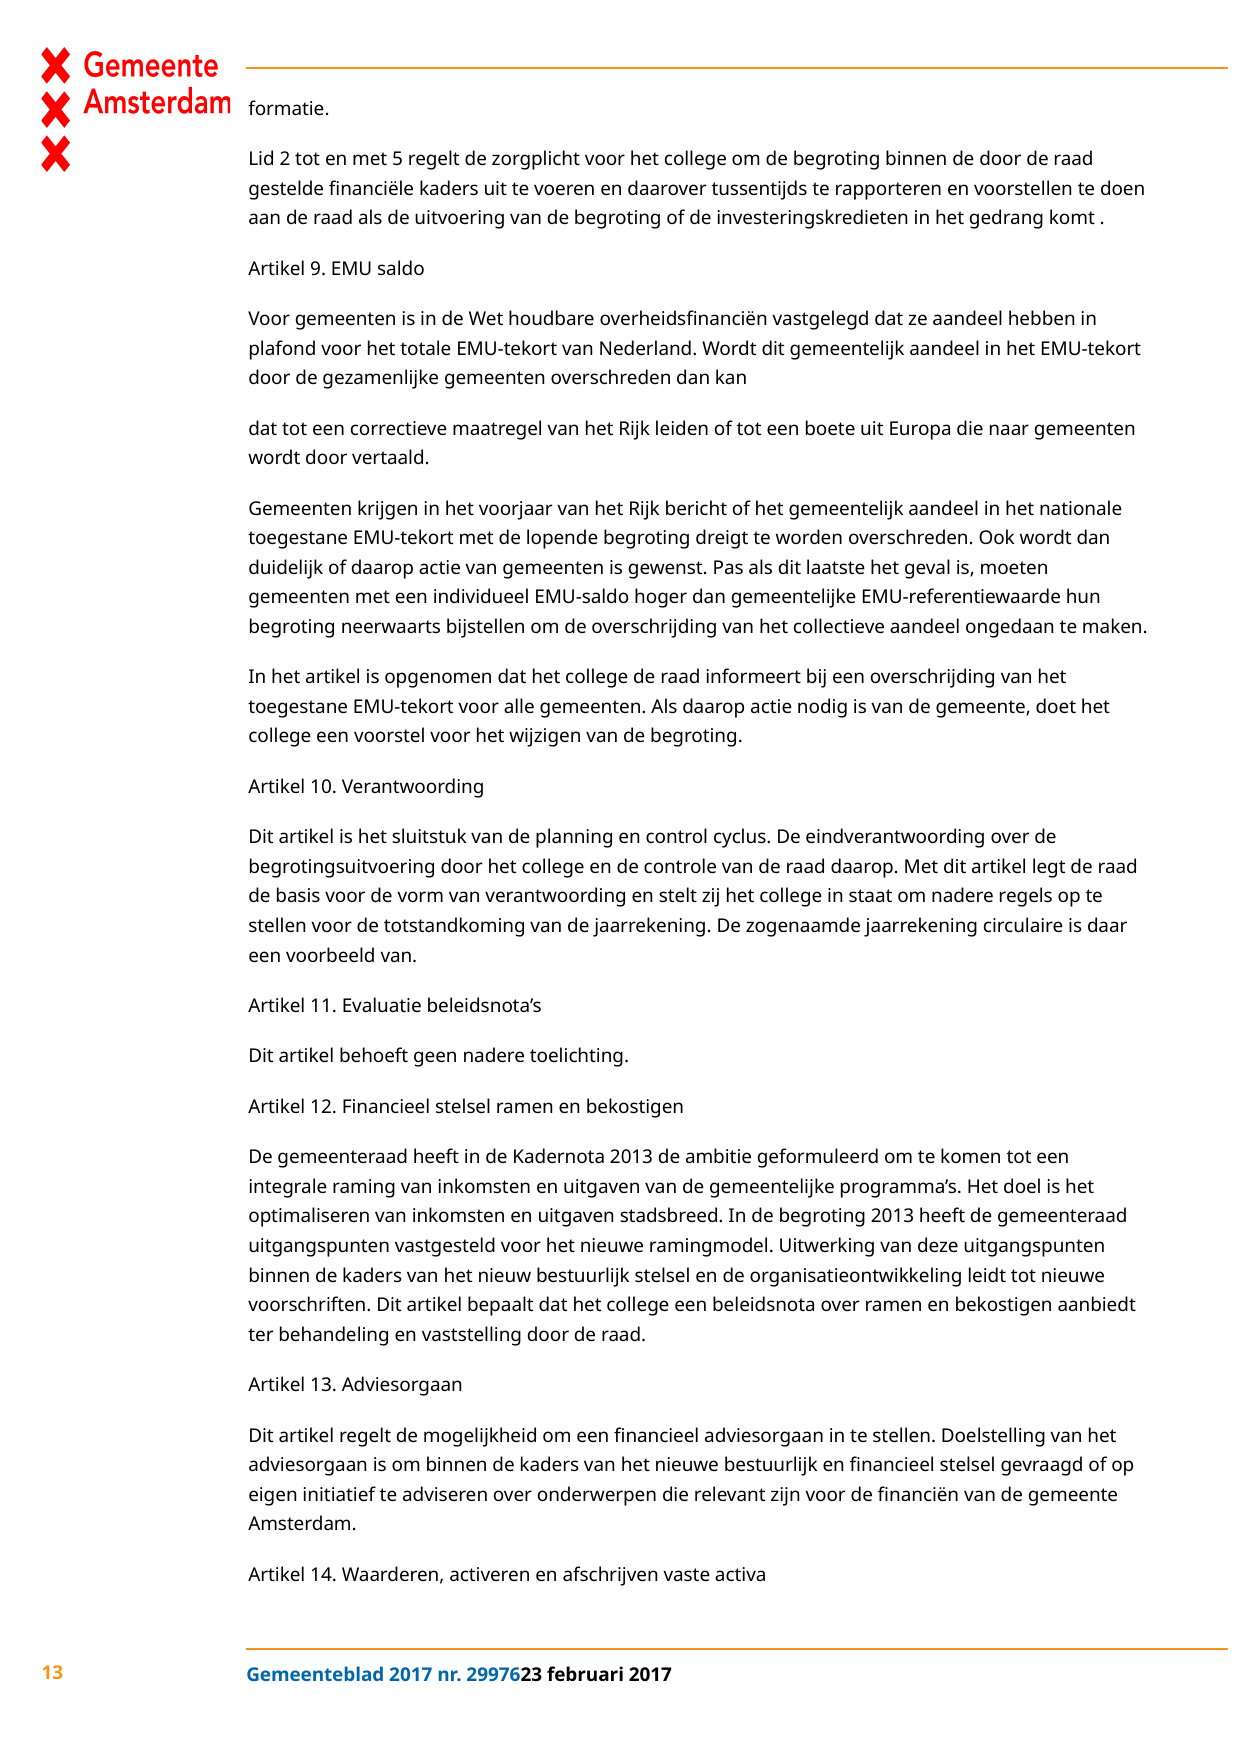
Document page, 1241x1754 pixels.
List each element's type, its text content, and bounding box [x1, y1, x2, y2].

text Artikel 11. Evaluatie beleidsnota’s [248, 992, 1152, 1018]
text Artikel 12. Financieel stelsel ramen en bekostigen [248, 1093, 1152, 1119]
text Artikel 13. Adviesorgaan [248, 1371, 1152, 1397]
text Voor gemeenten is in de Wet houdbare overheidsfinanciën vastgelegd dat ze aandeel hebben in plafond voor het totale EMU-tekort van Nederland. Wordt dit gemeentelijk aandeel in het EMU-tekort door de gezamenlijke gemeenten overschreden dan kan [248, 305, 1152, 390]
text Artikel 10. Verantwoording [248, 773, 1152, 799]
text Gemeenten krijgen in het voorjaar van het Rijk bericht of het gemeentelijk aandeel in het nationale toegestane EMU-tekort met de lopende begroting dreigt te worden overschreden. Ook wordt dan duidelijk of daarop actie van gemeenten is gewenst. Pas als dit laatste het geval is, moeten gemeenten met een individueel EMU-saldo hoger dan gemeentelijke EMU-referentiewaarde hun begroting neerwaarts bijstellen om de overschrijding van het collectieve aandeel ongedaan te maken. [248, 495, 1152, 639]
text Dit artikel regelt de mogelijkheid om een financieel adviesorgaan in te stellen. Doelstelling van het adviesorgaan is om binnen de kaders van het nieuwe bestuurlijk en financieel stelsel gevraagd of op eigen initiatief te adviseren over onderwerpen die relevant zijn voor de financiën van de gemeente Amsterdam. [248, 1422, 1152, 1536]
text In het artikel is opgenomen dat het college de raad informeert bij een overschrijding van het toegestane EMU-tekort voor alle gemeenten. Als daarop actie nodig is van de gemeente, doet het college een voorstel voor het wijzigen van de begroting. [248, 663, 1152, 748]
text formatie. [248, 95, 1152, 121]
text Artikel 14. Waarderen, activeren en afschrijven vaste activa [248, 1561, 1152, 1587]
text Lid 2 tot en met 5 regelt de zorgplicht voor het college om de begroting binnen de door de raad gestelde financiële kaders uit te voeren en daarover tussentijds te rapporteren en voorstellen te doen aan de raad als de uitvoering van de begroting of de investeringskredieten in het gedrang komt . [248, 145, 1152, 230]
picture [41, 47, 231, 172]
text De gemeenteraad heeft in de Kadernota 2013 de ambitie geformuleerd om te komen tot een integrale raming van inkomsten en uitgaven van de gemeentelijke programma’s. Het doel is het optimaliseren van inkomsten en uitgaven stadsbreed. In de begroting 2013 heeft de gemeenteraad uitgangspunten vastgesteld voor het nieuwe ramingmodel. Uitwerking van deze uitgangspunten binnen de kaders van het nieuw bestuurlijk stelsel en de organisatieontwikkeling leidt tot nieuwe voorschriften. Dit artikel bepaalt dat het college een beleidsnota over ramen en bekostigen aanbiedt ter behandeling en vaststelling door de raad. [248, 1143, 1152, 1347]
text dat tot een correctieve maatregel van het Rijk leiden of tot een boete uit Europa die naar gemeenten wordt door vertaald. [248, 415, 1152, 470]
text Dit artikel behoeft geen nadere toelichting. [248, 1043, 1152, 1068]
text Dit artikel is het sluitstuk van de planning en control cyclus. De eindverantwoording over de begrotingsuitvoering door het college en de controle van de raad daarop. Met dit artikel legt de raad de basis voor de vorm van verantwoording en stelt zij het college in staat om nadere regels op te stellen voor de totstandkoming van de jaarrekening. De zogenaamde jaarrekening circulaire is daar een voorbeeld van. [248, 823, 1152, 968]
text Artikel 9. EMU saldo [248, 255, 1152, 281]
